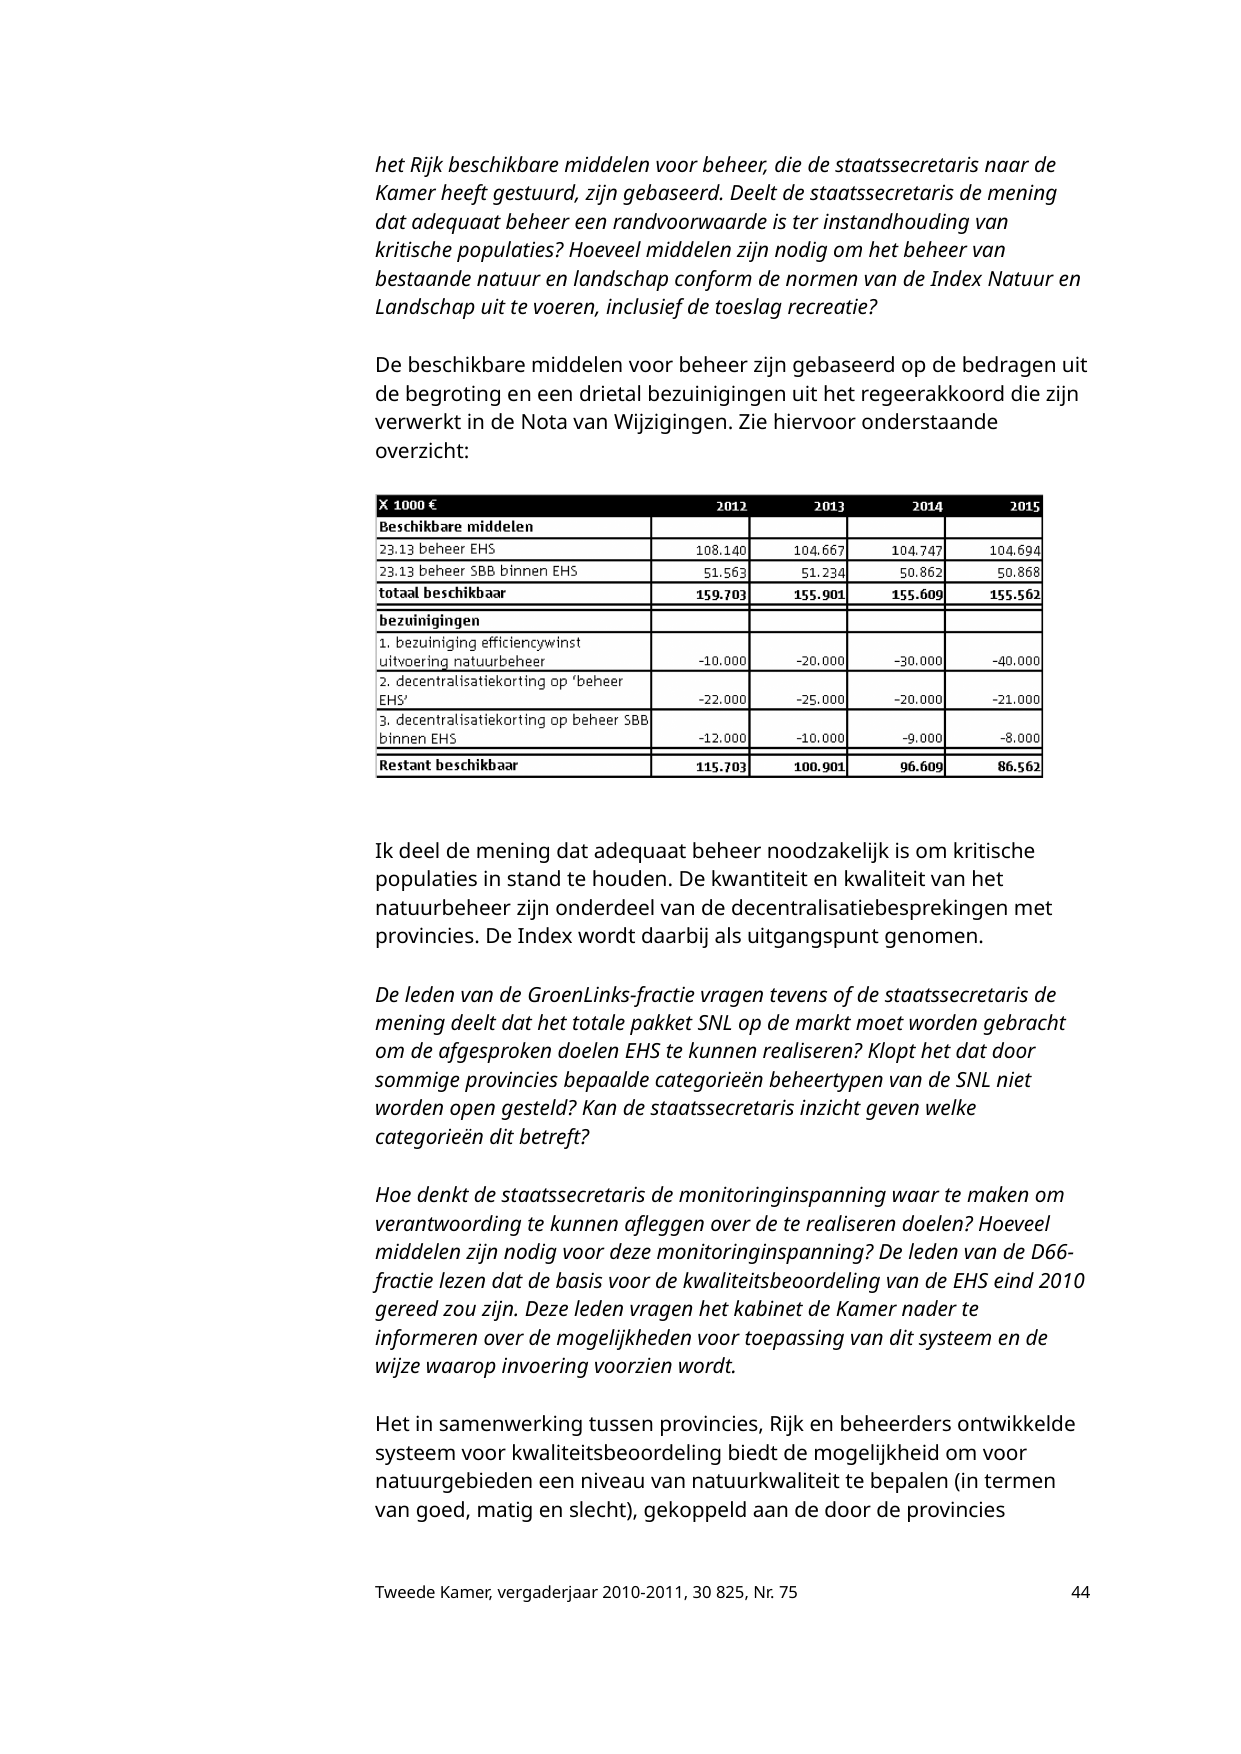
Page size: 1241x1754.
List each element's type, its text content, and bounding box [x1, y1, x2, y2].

text Hoe denkt de staatssecretaris de monitoringinspanning waar te maken om verantwoording te kunnen afleggen over de te realiseren doelen? Hoeveel middelen zijn nodig voor deze monitoringinspanning? De leden van de D66-fractie lezen dat de basis voor de kwaliteitsbeoordeling van de EHS eind 2010 gereed zou zijn. Deze leden vragen het kabinet de Kamer nader te informeren over de mogelijkheden voor toepassing van dit systeem en de wijze waarop invoering voorzien wordt. [375, 1180, 1090, 1379]
text Ik deel de mening dat adequaat beheer noodzakelijk is om kritische populaties in stand te houden. De kwantiteit en kwaliteit van het natuurbeheer zijn onderdeel van de decentralisatiebesprekingen met provincies. De Index wordt daarbij als uitgangspunt genomen. [375, 836, 1090, 950]
text De leden van de GroenLinks-fractie vragen tevens of de staatssecretaris de mening deelt dat het totale pakket SNL op de markt moet worden gebracht om de afgesproken doelen EHS te kunnen realiseren? Klopt het dat door sommige provincies bepaalde categorieën beheertypen van de SNL niet worden open gesteld? Kan de staatssecretaris inzicht geven welke categorieën dit betreft? [375, 980, 1090, 1150]
text het Rijk beschikbare middelen voor beheer, die de staatssecretaris naar de Kamer heeft gestuurd, zijn gebaseerd. Deelt de staatssecretaris de mening dat adequaat beheer een randvoorwaarde is ter instandhouding van kritische populaties? Hoeveel middelen zijn nodig om het beheer van bestaande natuur en landschap conform de normen van de Index Natuur en Landschap uit te voeren, inclusief de toeslag recreatie? [375, 150, 1090, 321]
picture [375, 494, 1044, 778]
text De beschikbare middelen voor beheer zijn gebaseerd op de bedragen uit de begroting en een drietal bezuinigingen uit het regeerakkoord die zijn verwerkt in de Nota van Wijzigingen. Zie hiervoor onderstaande overzicht: [375, 351, 1090, 464]
text Het in samenwerking tussen provincies, Rijk en beheerders ontwikkelde systeem voor kwaliteitsbeoordeling biedt de mogelijkheid om voor natuurgebieden een niveau van natuurkwaliteit te bepalen (in termen van goed, matig en slecht), gekoppeld aan de door de provincies [375, 1409, 1090, 1523]
